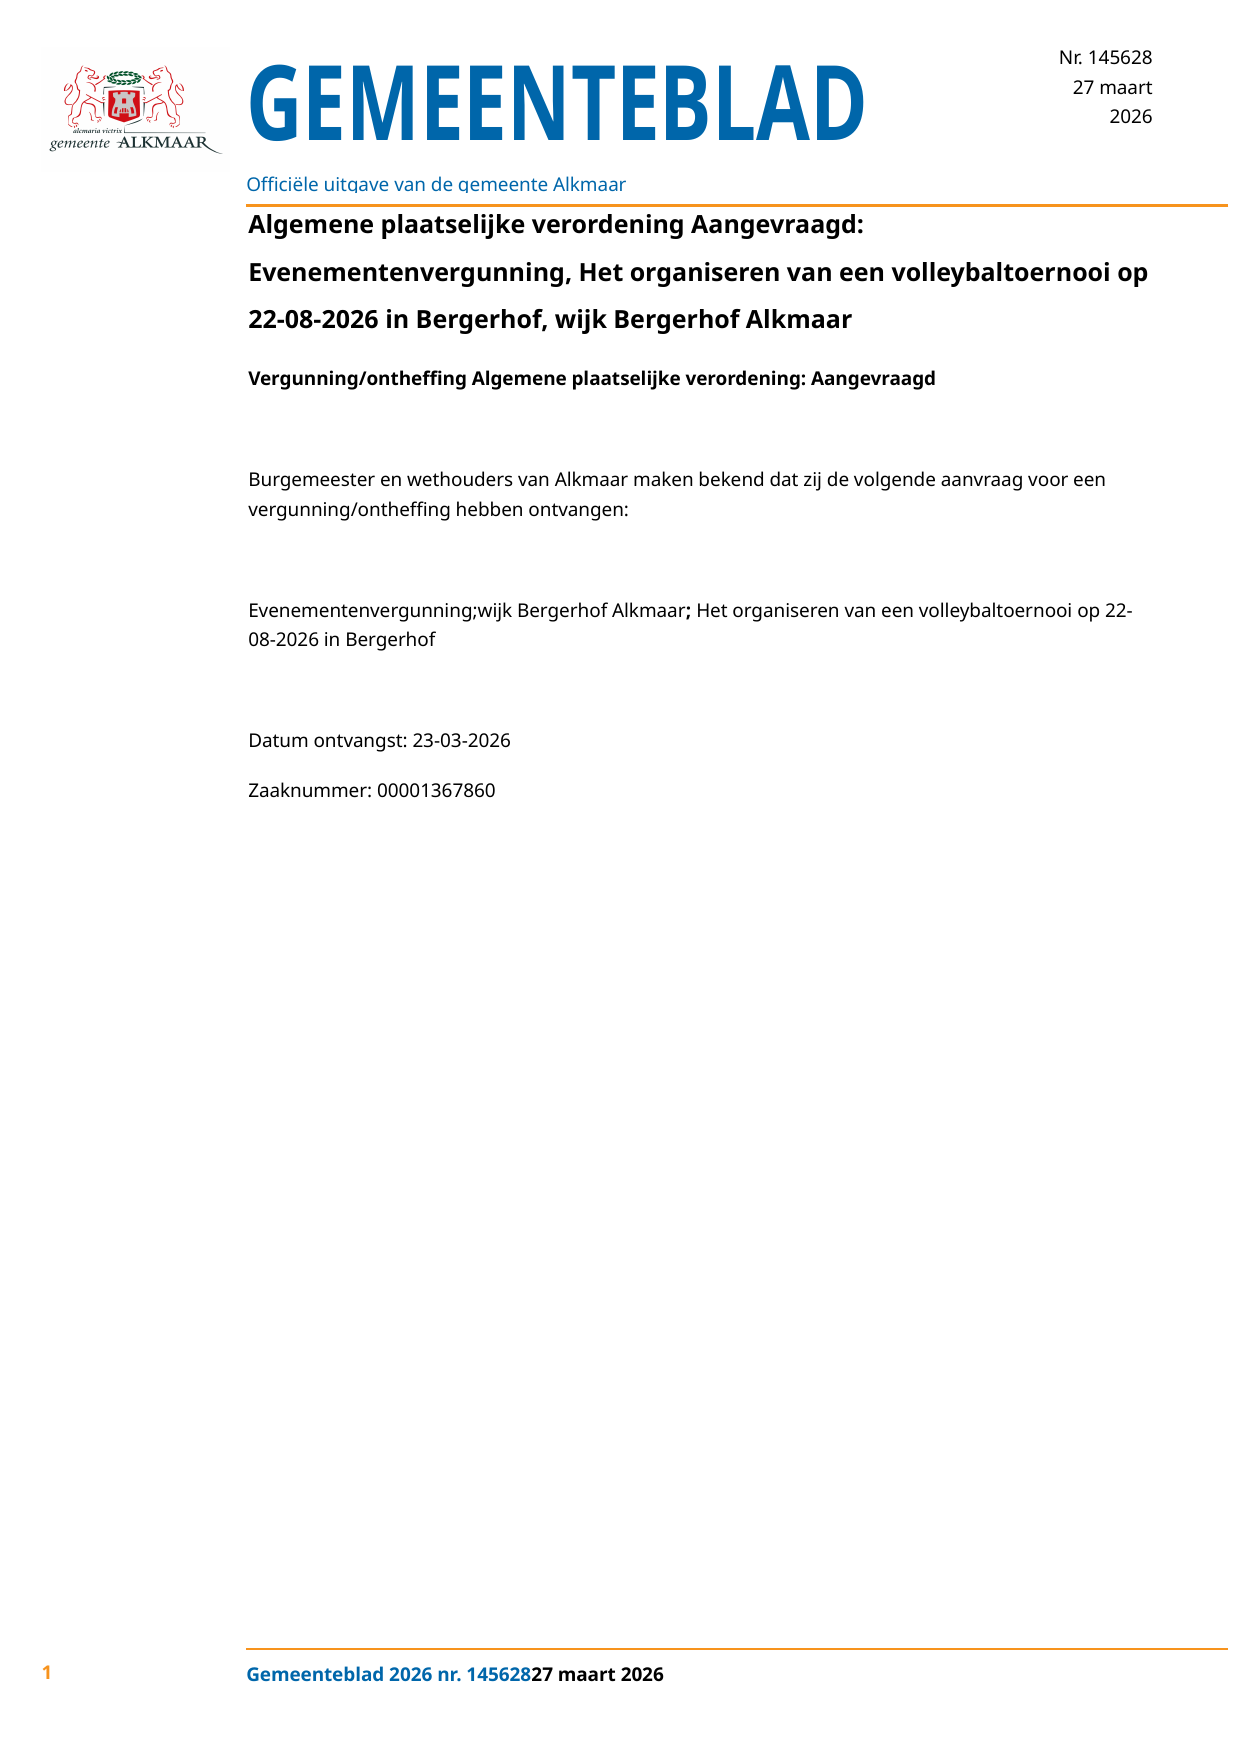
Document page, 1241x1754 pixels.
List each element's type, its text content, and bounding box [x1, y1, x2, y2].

text Datum ontvangst: 23-03-2026 [248, 727, 1152, 753]
text Vergunning/ontheffing Algemene plaatselijke verordening: Aangevraagd [248, 366, 1152, 391]
text Evenementenvergunning;wijk Bergerhof Alkmaar; Het organiseren van een volleybaltoernooi op 22-08-2026 in Bergerhof [248, 597, 1152, 652]
picture [41, 47, 231, 172]
text Algemene plaatselijke verordening Aangevraagd: Evenementenvergunning, Het organiseren van een volleybaltoernooi op 22-08-2026 in Bergerhof, wijk Bergerhof Alkmaar [248, 207, 1152, 336]
text Zaaknummer: 00001367860 [248, 778, 1152, 803]
text Burgemeester en wethouders van Alkmaar maken bekend dat zij de volgende aanvraag voor een vergunning/ontheffing hebben ontvangen: [248, 466, 1152, 522]
